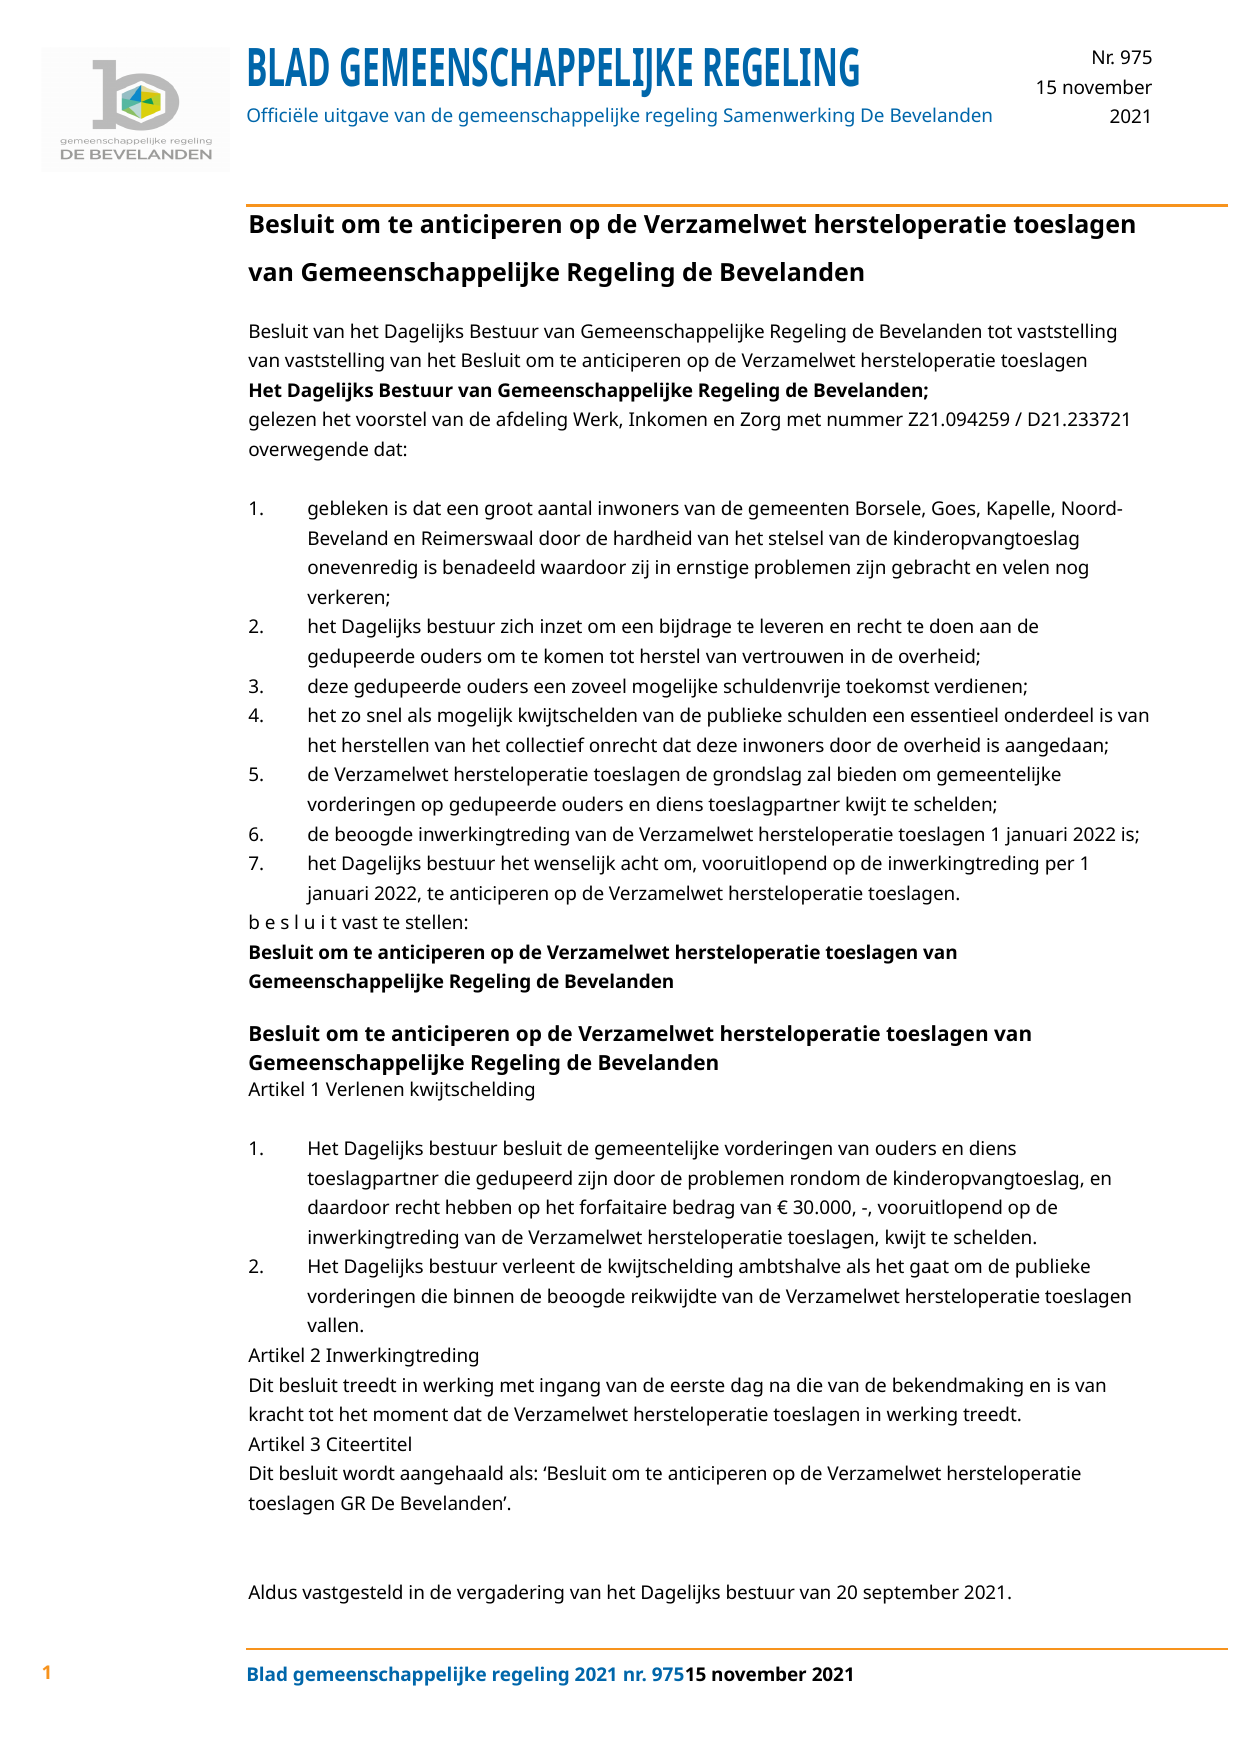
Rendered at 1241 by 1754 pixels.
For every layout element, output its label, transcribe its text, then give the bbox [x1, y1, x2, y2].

text gelezen het voorstel van de afdeling Werk, Inkomen en Zorg met nummer Z21.094259 / D21.233721 [248, 407, 1152, 432]
text Dit besluit treedt in werking met ingang van de eerste dag na die van de bekendmaking en is van kracht tot het moment dat de Verzamelwet hersteloperatie toeslagen in werking treedt. [248, 1372, 1152, 1427]
text overwegende dat: [248, 436, 1152, 462]
text Besluit om te anticiperen op de Verzamelwet hersteloperatie toeslagen van Gemeenschappelijke Regeling de Bevelanden [248, 1019, 1152, 1076]
text Artikel 2 Inwerkingtreding [248, 1342, 1152, 1368]
text Dit besluit wordt aangehaald als: ‘Besluit om te anticiperen op de Verzamelwet hersteloperatie toeslagen GR De Bevelanden’. [248, 1461, 1152, 1516]
text Besluit om te anticiperen op de Verzamelwet hersteloperatie toeslagen van Gemeenschappelijke Regeling de Bevelanden [248, 207, 1152, 288]
list het Dagelijks bestuur zich inzet om een bijdrage te leveren en recht te doen aan de gedupeerde ouders om te komen tot herstel van vertrouwen in de overheid; [248, 614, 1152, 669]
list Het Dagelijks bestuur besluit de gemeentelijke vorderingen van ouders en diens toeslagpartner die gedupeerd zijn door de problemen rondom de kinderopvangtoeslag, en daardoor recht hebben op het forfaitaire bedrag van € 30.000, -, vooruitlopend op de inwerkingtreding van de Verzamelwet hersteloperatie toeslagen, kwijt te schelden. [248, 1135, 1152, 1250]
list het Dagelijks bestuur het wenselijk acht om, vooruitlopend op de inwerkingtreding per 1 januari 2022, te anticiperen op de Verzamelwet hersteloperatie toeslagen. [248, 850, 1152, 906]
text b e s l u i t vast te stellen: [248, 909, 1152, 935]
text Besluit om te anticiperen op de Verzamelwet hersteloperatie toeslagen van Gemeenschappelijke Regeling de Bevelanden [248, 939, 1152, 994]
list het zo snel als mogelijk kwijtschelden van de publieke schulden een essentieel onderdeel is van het herstellen van het collectief onrecht dat deze inwoners door de overheid is aangedaan; [248, 702, 1152, 758]
text Besluit van het Dagelijks Bestuur van Gemeenschappelijke Regeling de Bevelanden tot vaststelling van vaststelling van het Besluit om te anticiperen op de Verzamelwet hersteloperatie toeslagen [248, 318, 1152, 373]
list deze gedupeerde ouders een zoveel mogelijke schuldenvrije toekomst verdienen; [248, 673, 1152, 699]
text Het Dagelijks Bestuur van Gemeenschappelijke Regeling de Bevelanden; [248, 377, 1152, 403]
list gebleken is dat een groot aantal inwoners van de gemeenten Borsele, Goes, Kapelle, Noord-Beveland en Reimerswaal door de hardheid van het stelsel van de kinderopvangtoeslag onevenredig is benadeeld waardoor zij in ernstige problemen zijn gebracht en velen nog verkeren; [248, 495, 1152, 610]
list de beoogde inwerkingtreding van de Verzamelwet hersteloperatie toeslagen 1 januari 2022 is; [248, 821, 1152, 847]
picture [41, 47, 231, 172]
text Artikel 1 Verlenen kwijtschelding [248, 1076, 1152, 1102]
list de Verzamelwet hersteloperatie toeslagen de grondslag zal bieden om gemeentelijke vorderingen op gedupeerde ouders en diens toeslagpartner kwijt te schelden; [248, 762, 1152, 817]
text Aldus vastgesteld in de vergadering van het Dagelijks bestuur van 20 september 2021. [248, 1579, 1152, 1605]
list Het Dagelijks bestuur verleent de kwijtschelding ambtshalve als het gaat om de publieke vorderingen die binnen de beoogde reikwijdte van de Verzamelwet hersteloperatie toeslagen vallen. [248, 1253, 1152, 1338]
text Artikel 3 Citeertitel [248, 1431, 1152, 1457]
